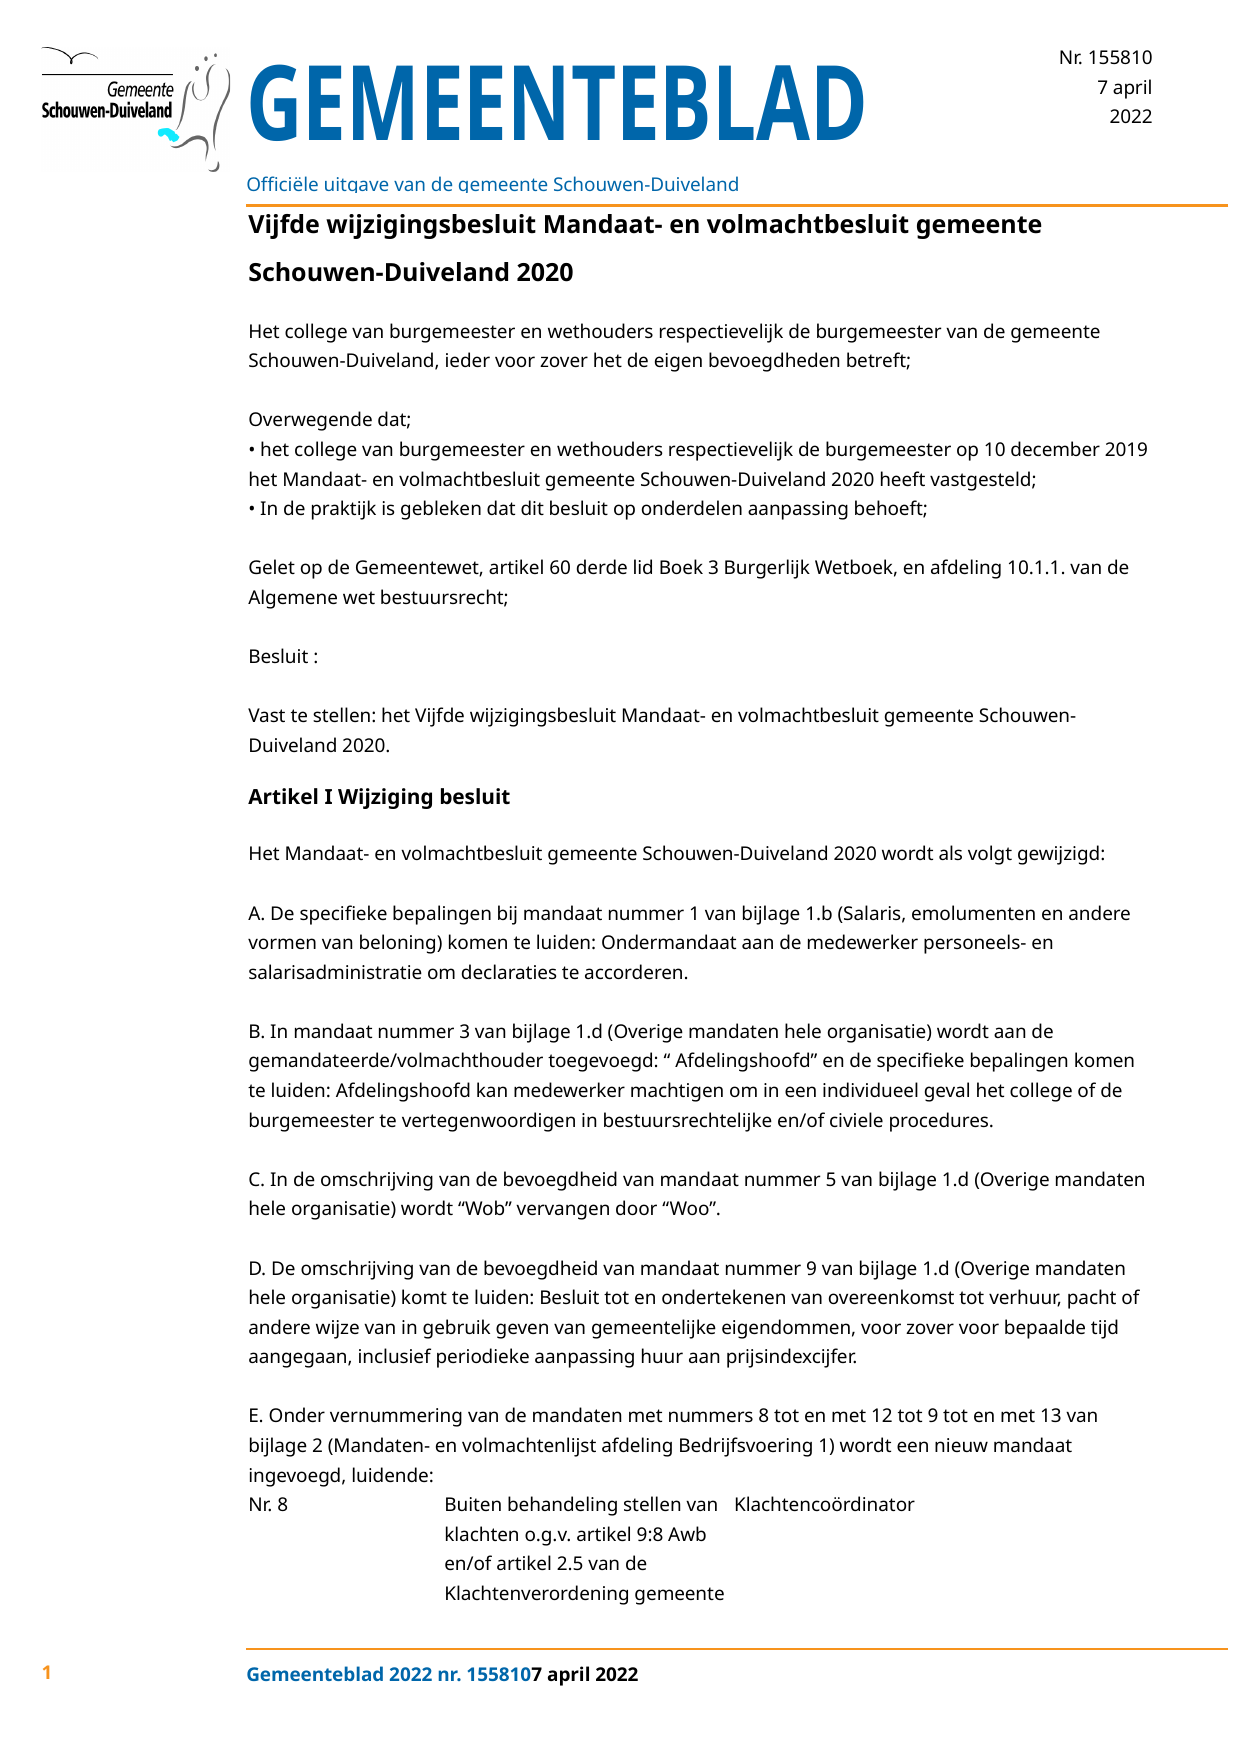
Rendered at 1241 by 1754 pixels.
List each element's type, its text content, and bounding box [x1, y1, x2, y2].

text Artikel I Wijziging besluit [248, 782, 1152, 811]
text Het college van burgemeester en wethouders respectievelijk de burgemeester van de gemeente Schouwen-Duiveland, ieder voor zover het de eigen bevoegdheden betreft; [248, 318, 1152, 373]
text Overwegende dat; [248, 407, 1152, 432]
text • In de praktijk is gebleken dat dit besluit op onderdelen aanpassing behoeft; [248, 495, 1152, 521]
table_header [930, 1491, 1152, 1606]
text Vijfde wijzigingsbesluit Mandaat- en volmachtbesluit gemeente Schouwen-Duiveland 2020 [248, 207, 1152, 288]
text Het Mandaat- en volmachtbesluit gemeente Schouwen-Duiveland 2020 wordt als volgt gewijzigd: [248, 841, 1152, 866]
text B. In mandaat nummer 3 van bijlage 1.d (Overige mandaten hele organisatie) wordt aan de gemandateerde/volmachthouder toegevoegd: “ Afdelingshoofd” en de specifieke bepalingen komen te luiden: Afdelingshoofd kan medewerker machtigen om in een individueel geval het college of de burgemeester te vertegenwoordigen in bestuursrechtelijke en/of civiele procedures. [248, 1018, 1152, 1132]
text Vast te stellen: het Vijfde wijzigingsbesluit Mandaat- en volmachtbesluit gemeente Schouwen-Duiveland 2020. [248, 702, 1152, 758]
table_header Nr. 8 [248, 1491, 444, 1606]
text Besluit : [248, 643, 1152, 669]
text A. De specifieke bepalingen bij mandaat nummer 1 van bijlage 1.b (Salaris, emolumenten en andere vormen van beloning) komen te luiden: Ondermandaat aan de medewerker personeels- en salarisadministratie om declaraties te accorderen. [248, 900, 1152, 984]
table_header Buiten behandeling stellen van klachten o.g.v. artikel 9:8 Awb en/of artikel 2.5 van de Klachtenverordening gemeente [444, 1491, 734, 1606]
picture [41, 47, 231, 172]
text E. Onder vernummering van de mandaten met nummers 8 tot en met 12 tot 9 tot en met 13 van bijlage 2 (Mandaten- en volmachtenlijst afdeling Bedrijfsvoering 1) wordt een nieuw mandaat ingevoegd, luidende: [248, 1403, 1152, 1487]
text Gelet op de Gemeentewet, artikel 60 derde lid Boek 3 Burgerlijk Wetboek, en afdeling 10.1.1. van de Algemene wet bestuursrecht; [248, 554, 1152, 610]
text D. De omschrijving van de bevoegdheid van mandaat nummer 9 van bijlage 1.d (Overige mandaten hele organisatie) komt te luiden: Besluit tot en ondertekenen van overeenkomst tot verhuur, pacht of andere wijze van in gebruik geven van gemeentelijke eigendommen, voor zover voor bepaalde tijd aangegaan, inclusief periodieke aanpassing huur aan prijsindexcijfer. [248, 1255, 1152, 1369]
table_header Klachtencoördinator [734, 1491, 930, 1606]
text C. In de omschrijving van de bevoegdheid van mandaat nummer 5 van bijlage 1.d (Overige mandaten hele organisatie) wordt “Wob” vervangen door “Woo”. [248, 1166, 1152, 1221]
text • het college van burgemeester en wethouders respectievelijk de burgemeester op 10 december 2019 het Mandaat- en volmachtbesluit gemeente Schouwen-Duiveland 2020 heeft vastgesteld; [248, 436, 1152, 492]
